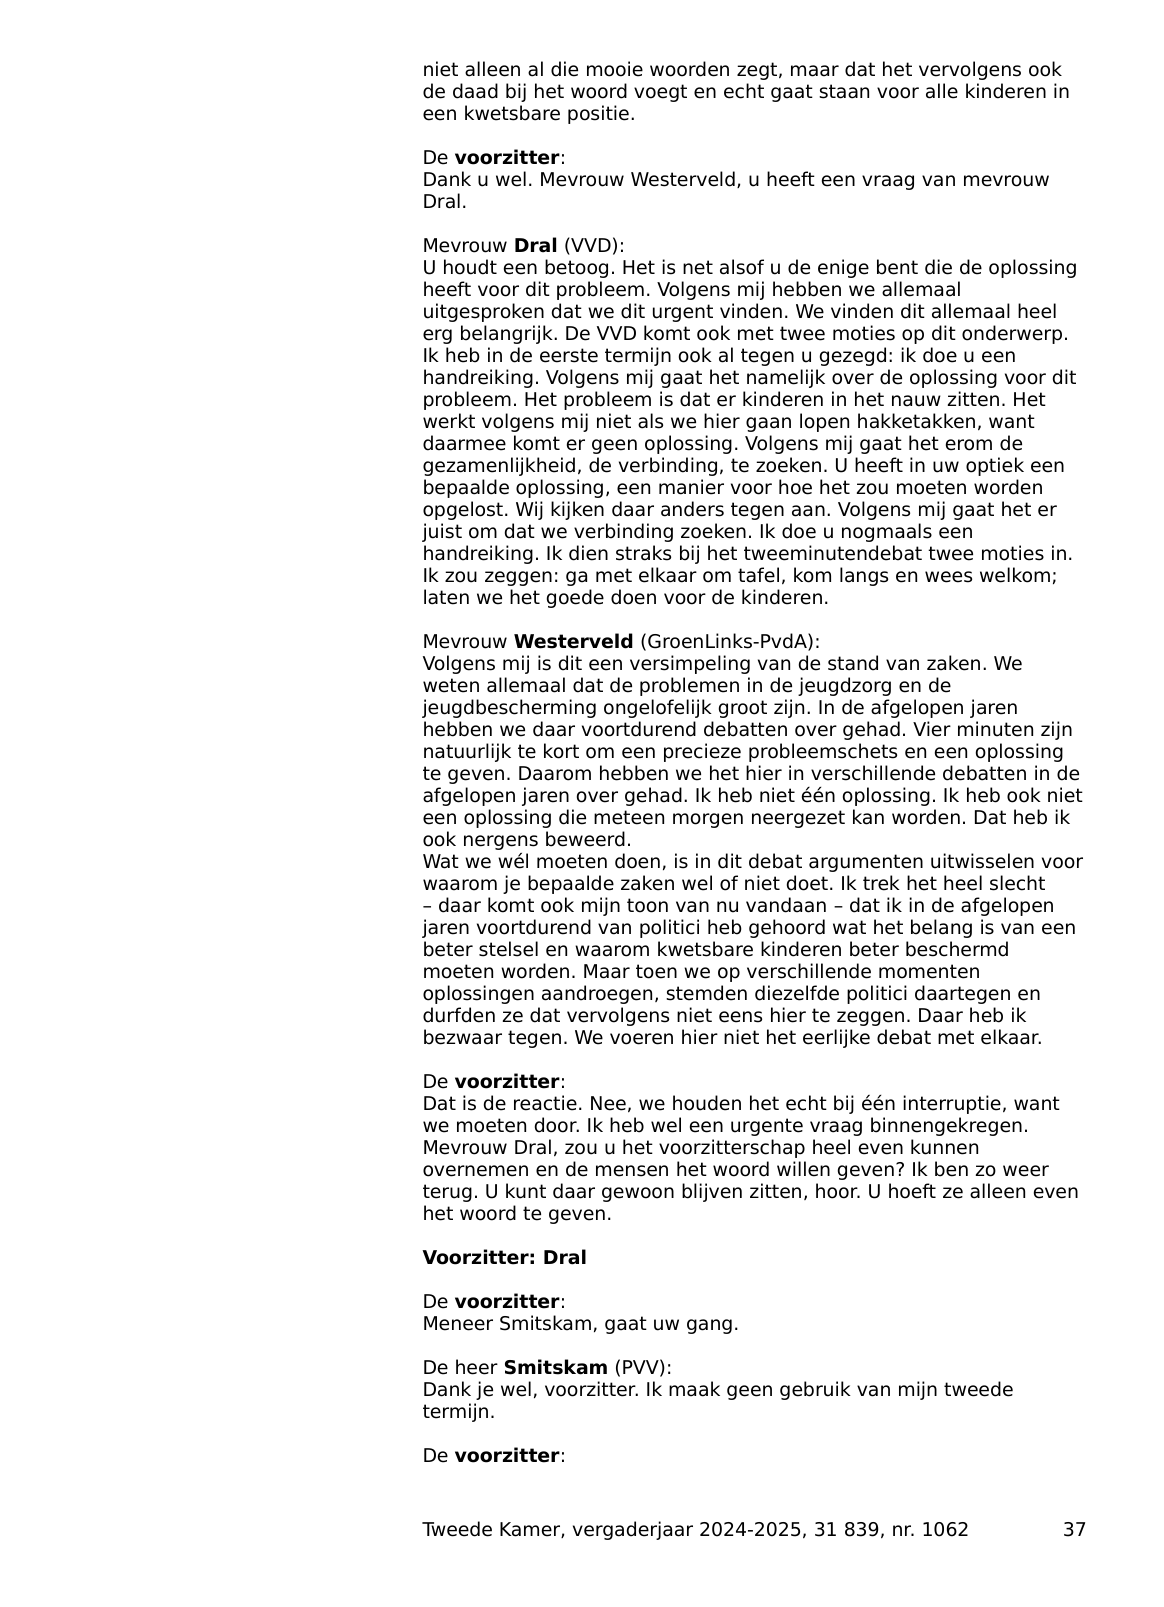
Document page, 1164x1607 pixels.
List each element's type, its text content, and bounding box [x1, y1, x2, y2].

text De heer Smitskam (PVV): [422, 1357, 1087, 1379]
text De voorzitter: [422, 147, 1087, 169]
text U houdt een betoog. Het is net alsof u de enige bent die de oplossing heeft voor dit probleem. Volgens mij hebben we allemaal uitgesproken dat we dit urgent vinden. We vinden dit allemaal heel erg belangrijk. De VVD komt ook met twee moties op dit onderwerp. Ik heb in de eerste termijn ook al tegen u gezegd: ik doe u een handreiking. Volgens mij gaat het namelijk over de oplossing voor dit probleem. Het probleem is dat er kinderen in het nauw zitten. Het werkt volgens mij niet als we hier gaan lopen hakketakken, want daarmee komt er geen oplossing. Volgens mij gaat het erom de gezamenlijkheid, de verbinding, te zoeken. U heeft in uw optiek een bepaalde oplossing, een manier voor hoe het zou moeten worden opgelost. Wij kijken daar anders tegen aan. Volgens mij gaat het er juist om dat we verbinding zoeken. Ik doe u nogmaals een handreiking. Ik dien straks bij het tweeminutendebat twee moties in. Ik zou zeggen: ga met elkaar om tafel, kom langs en wees welkom; laten we het goede doen voor de kinderen. [422, 257, 1087, 609]
text De voorzitter: [422, 1071, 1087, 1093]
text Dat is de reactie. Nee, we houden het echt bij één interruptie, want we moeten door. Ik heb wel een urgente vraag binnengekregen. Mevrouw Dral, zou u het voorzitterschap heel even kunnen overnemen en de mensen het woord willen geven? Ik ben zo weer terug. U kunt daar gewoon blijven zitten, hoor. U hoeft ze alleen even het woord te geven. [422, 1093, 1087, 1225]
text Mevrouw Dral (VVD): [422, 235, 1087, 257]
text niet alleen al die mooie woorden zegt, maar dat het vervolgens ook de daad bij het woord voegt en echt gaat staan voor alle kinderen in een kwetsbare positie. [422, 59, 1087, 125]
text De voorzitter: [422, 1445, 1087, 1467]
text De voorzitter: [422, 1291, 1087, 1313]
text Meneer Smitskam, gaat uw gang. [422, 1313, 1087, 1335]
text Dank je wel, voorzitter. Ik maak geen gebruik van mijn tweede termijn. [422, 1379, 1087, 1423]
text Wat we wél moeten doen, is in dit debat argumenten uitwisselen voor waarom je bepaalde zaken wel of niet doet. Ik trek het heel slecht – daar komt ook mijn toon van nu vandaan – dat ik in de afgelopen jaren voortdurend van politici heb gehoord wat het belang is van een beter stelsel en waarom kwetsbare kinderen beter beschermd moeten worden. Maar toen we op verschillende momenten oplossingen aandroegen, stemden diezelfde politici daartegen en durfden ze dat vervolgens niet eens hier te zeggen. Daar heb ik bezwaar tegen. We voeren hier niet het eerlijke debat met elkaar. [422, 851, 1087, 1049]
text Dank u wel. Mevrouw Westerveld, u heeft een vraag van mevrouw Dral. [422, 169, 1087, 213]
text Volgens mij is dit een versimpeling van de stand van zaken. We weten allemaal dat de problemen in de jeugdzorg en de jeugdbescherming ongelofelijk groot zijn. In de afgelopen jaren hebben we daar voortdurend debatten over gehad. Vier minuten zijn natuurlijk te kort om een precieze probleemschets en een oplossing te geven. Daarom hebben we het hier in verschillende debatten in de afgelopen jaren over gehad. Ik heb niet één oplossing. Ik heb ook niet een oplossing die meteen morgen neergezet kan worden. Dat heb ik ook nergens beweerd. [422, 653, 1087, 851]
subtitle Voorzitter: Dral [422, 1247, 1087, 1269]
text Mevrouw Westerveld (GroenLinks-PvdA): [422, 631, 1087, 653]
